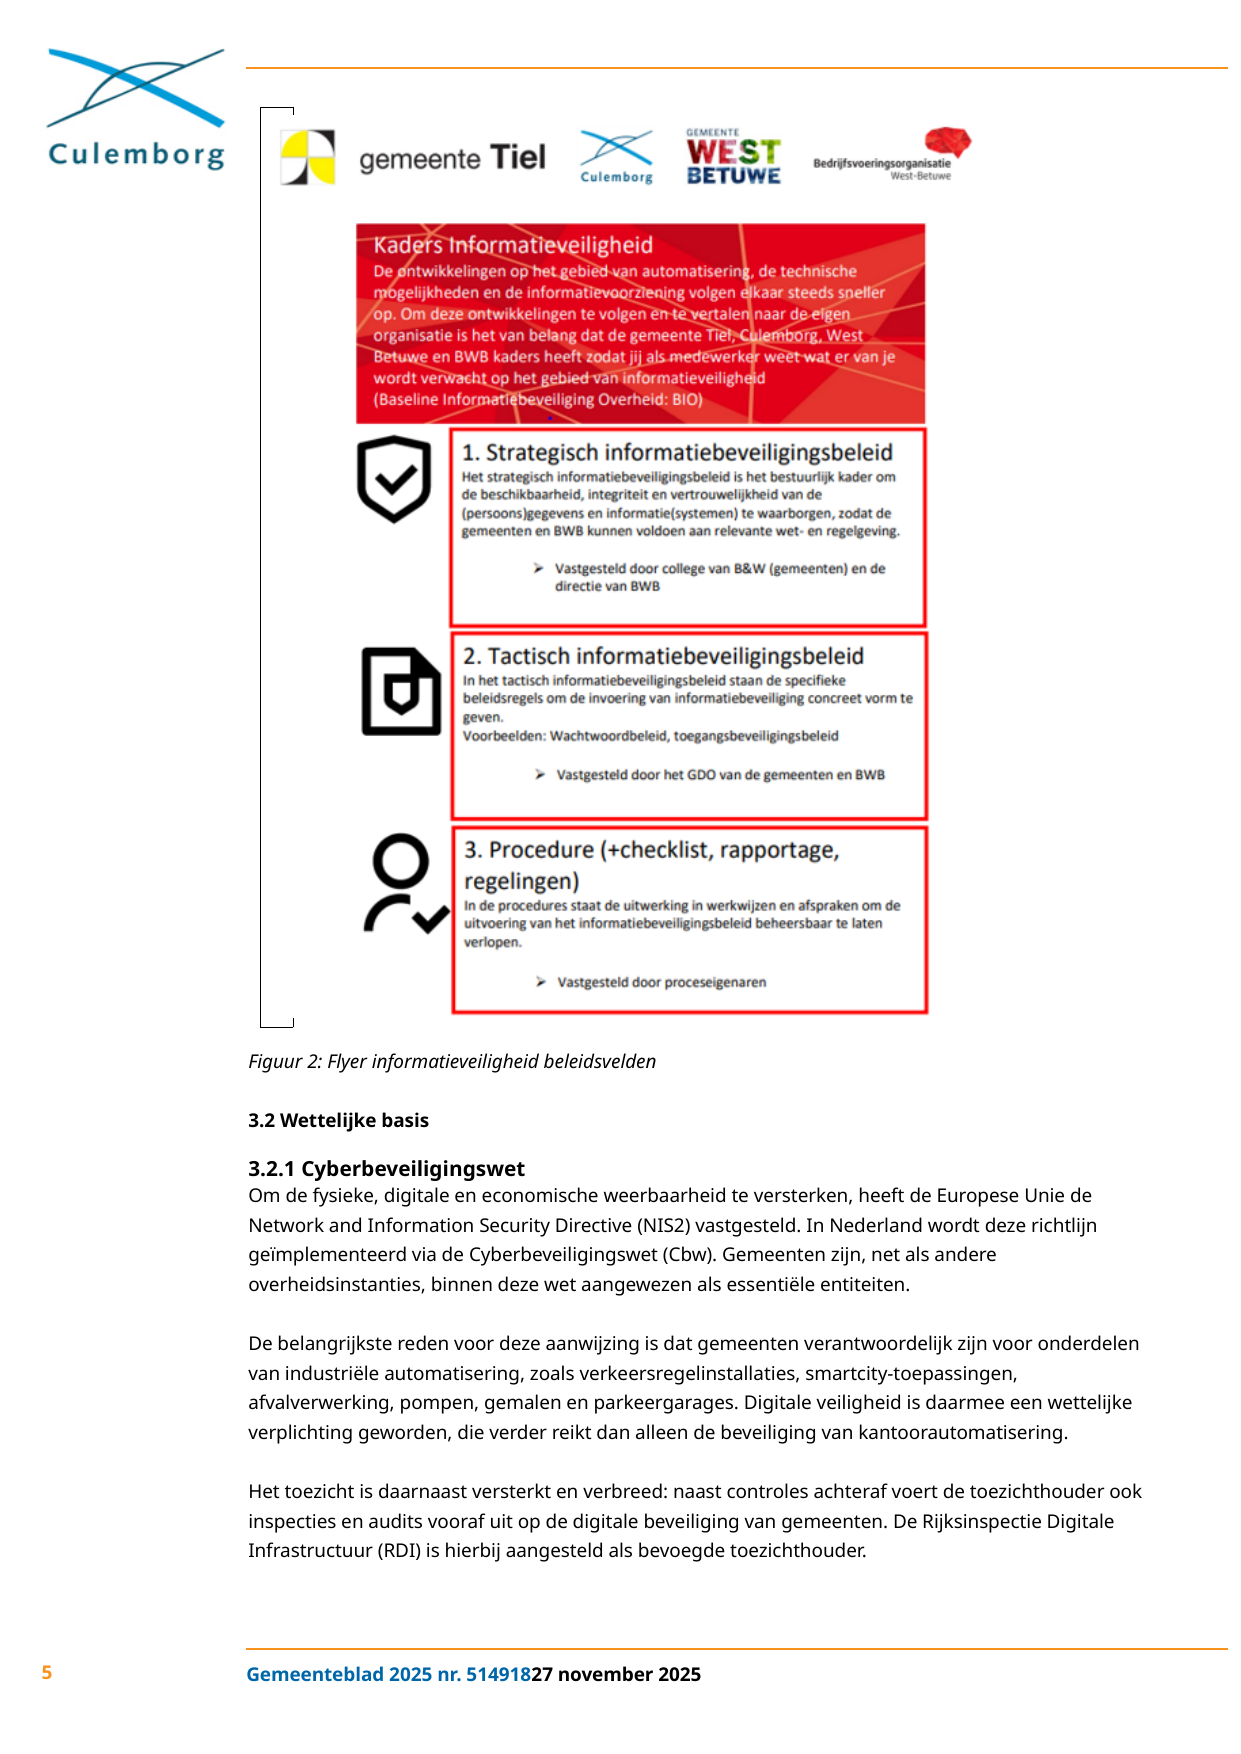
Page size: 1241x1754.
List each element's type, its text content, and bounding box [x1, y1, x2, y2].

picture [41, 47, 231, 172]
text Om de fysieke, digitale en economische weerbaarheid te versterken, heeft de Europese Unie de Network and Information Security Directive (NIS2) vastgesteld. In Nederland wordt deze richtlijn geïmplementeerd via de Cyberbeveiligingswet (Cbw). Gemeenten zijn, net als andere overheidsinstanties, binnen deze wet aangewezen als essentiële entiteiten. [248, 1182, 1152, 1297]
text 3.2 Wettelijke basis [248, 1107, 1152, 1133]
text Het toezicht is daarnaast versterkt en verbreed: naast controles achteraf voert de toezichthouder ook inspecties en audits vooraf uit op de digitale beveiliging van gemeenten. De Rijksinspectie Digitale Infrastructuur (RDI) is hierbij aangesteld als bevoegde toezichthouder. [248, 1478, 1152, 1563]
text 3.2.1 Cyberbeveiligingswet [248, 1154, 1152, 1182]
text Figuur 2: Flyer informatieveiligheid beleidsvelden [248, 1048, 1152, 1074]
text De belangrijkste reden voor deze aanwijzing is dat gemeenten verantwoordelijk zijn voor onderdelen van industriële automatisering, zoals verkeersregelinstallaties, smartcity-toepassingen, afvalverwerking, pompen, gemalen en parkeergarages. Digitale veiligheid is daarmee een wettelijke verplichting geworden, die verder reikt dan alleen de beveiliging van kantoorautomatisering. [248, 1330, 1152, 1445]
picture [268, 115, 978, 1018]
